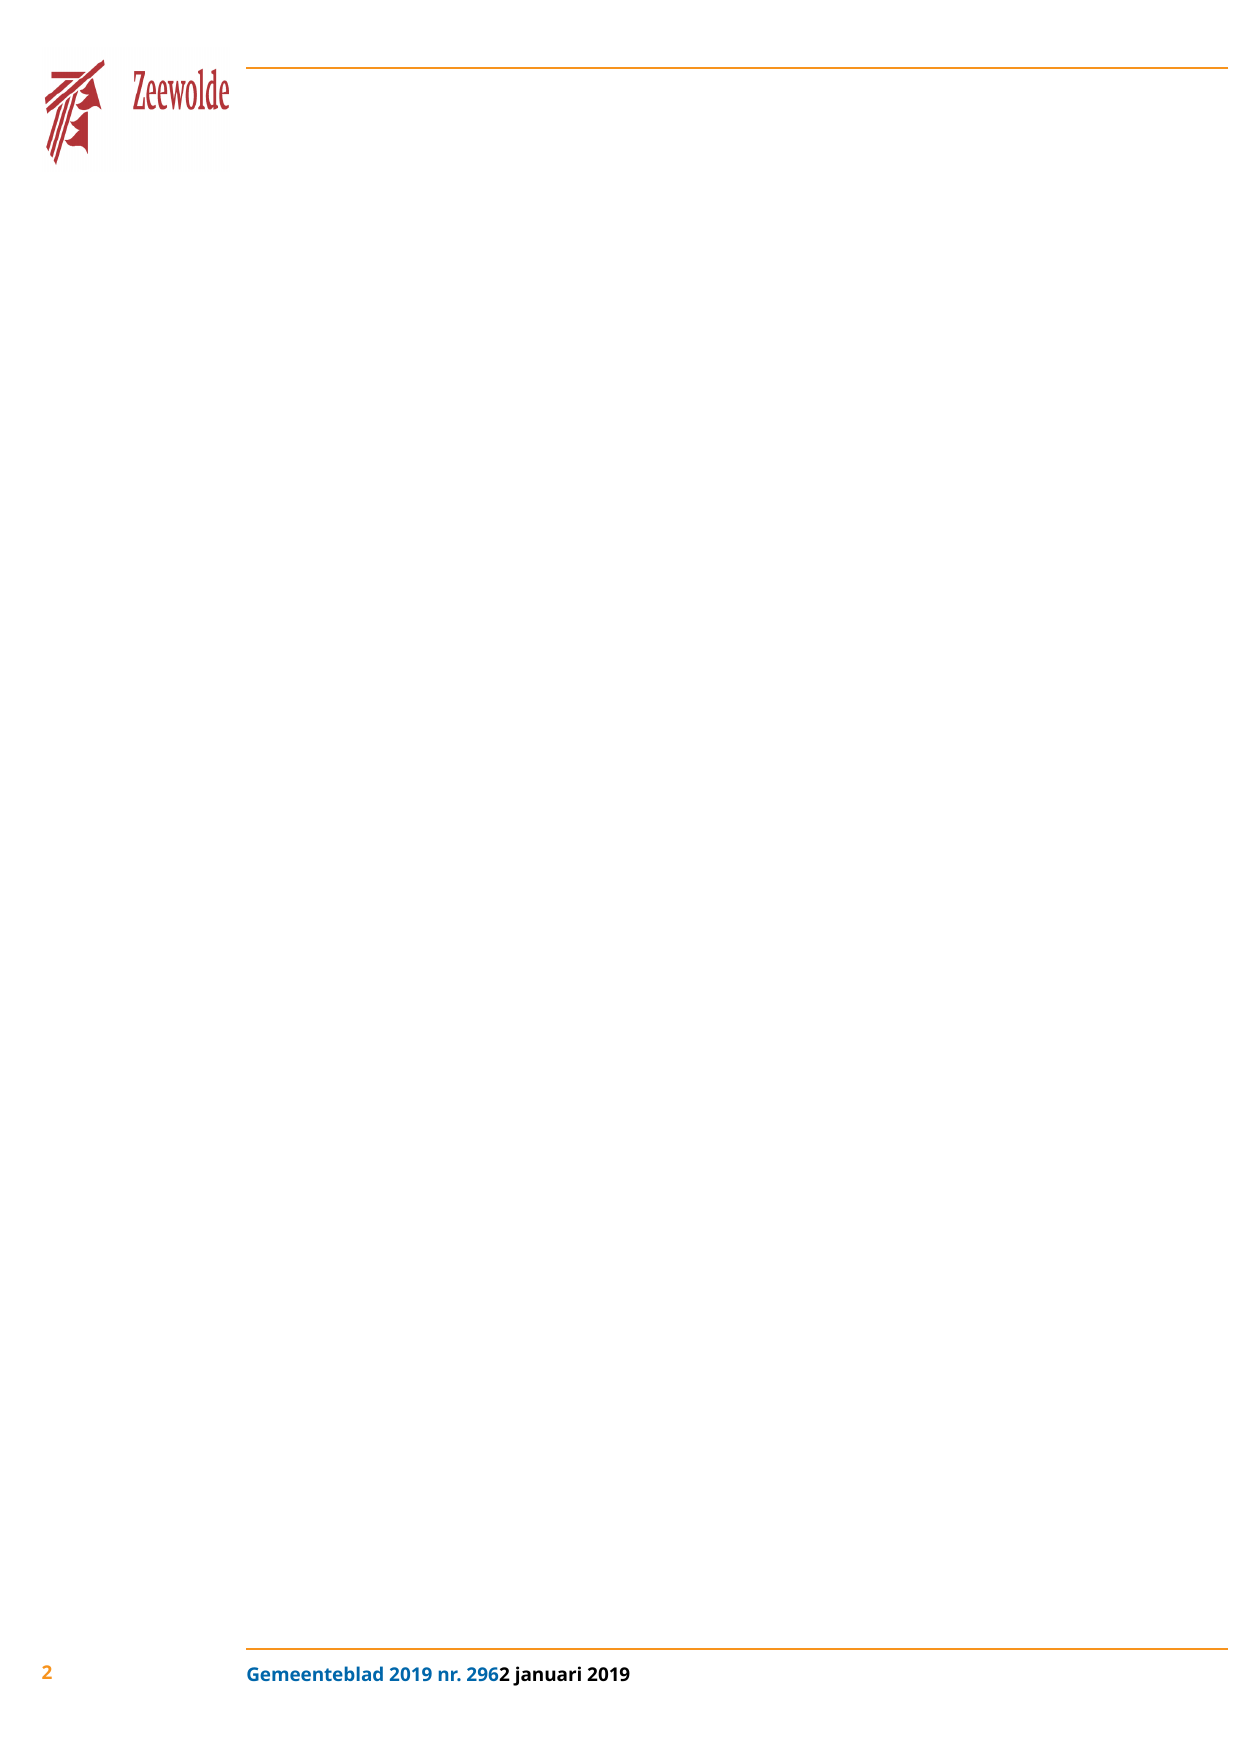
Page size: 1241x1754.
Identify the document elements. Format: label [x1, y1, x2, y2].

picture [41, 47, 231, 172]
